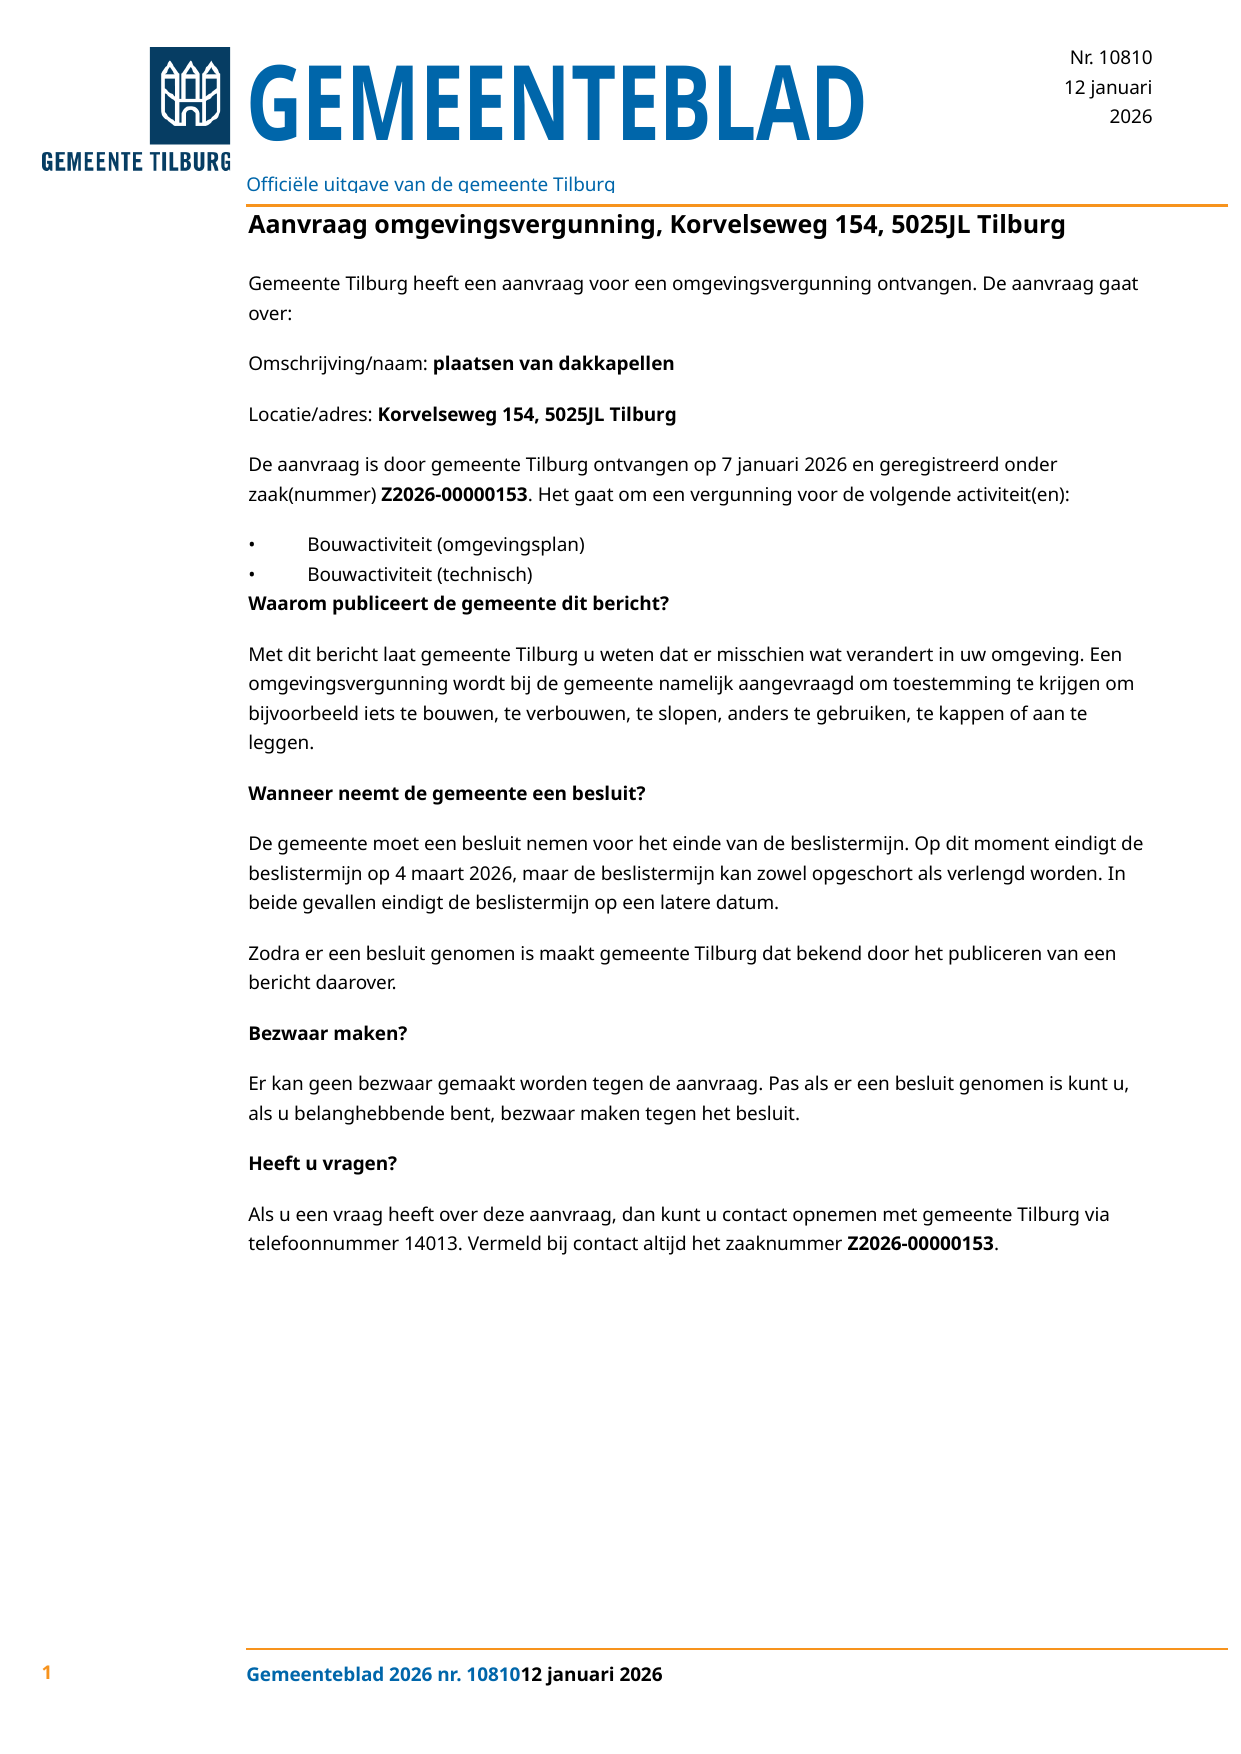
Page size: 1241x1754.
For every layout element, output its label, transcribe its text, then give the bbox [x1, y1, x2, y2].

text Als u een vraag heeft over deze aanvraag, dan kunt u contact opnemen met gemeente Tilburg via telefoonnummer 14013. Vermeld bij contact altijd het zaaknummer Z2026-00000153. [248, 1201, 1152, 1256]
list Bouwactiviteit (technisch) [248, 561, 1152, 586]
text Locatie/adres: Korvelseweg 154, 5025JL Tilburg [248, 401, 1152, 426]
picture [41, 47, 231, 172]
text Heeft u vragen? [248, 1150, 1152, 1176]
text Er kan geen bezwaar gemaakt worden tegen de aanvraag. Pas als er een besluit genomen is kunt u, als u belanghebbende bent, bezwaar maken tegen het besluit. [248, 1070, 1152, 1126]
text Met dit bericht laat gemeente Tilburg u weten dat er misschien wat verandert in uw omgeving. Een omgevingsvergunning wordt bij de gemeente namelijk aangevraagd om toestemming te krijgen om bijvoorbeeld iets te bouwen, te verbouwen, te slopen, anders te gebruiken, te kappen of aan te leggen. [248, 641, 1152, 755]
text Gemeente Tilburg heeft een aanvraag voor een omgevingsvergunning ontvangen. De aanvraag gaat over: [248, 270, 1152, 326]
text Waarom publiceert de gemeente dit bericht? [248, 590, 1152, 616]
text Bezwaar maken? [248, 1020, 1152, 1046]
text De gemeente moet een besluit nemen voor het einde van de beslistermijn. Op dit moment eindigt de beslistermijn op 4 maart 2026, maar de beslistermijn kan zowel opgeschort als verlengd worden. In beide gevallen eindigt de beslistermijn op een latere datum. [248, 830, 1152, 915]
list Bouwactiviteit (omgevingsplan) [248, 531, 1152, 557]
text De aanvraag is door gemeente Tilburg ontvangen op 7 januari 2026 en geregistreerd onder zaak(nummer) Z2026-00000153. Het gaat om een vergunning voor de volgende activiteit(en): [248, 451, 1152, 506]
text Wanneer neemt de gemeente een besluit? [248, 780, 1152, 806]
text Omschrijving/naam: plaatsen van dakkapellen [248, 350, 1152, 376]
text Aanvraag omgevingsvergunning, Korvelseweg 154, 5025JL Tilburg [248, 207, 1152, 241]
text Zodra er een besluit genomen is maakt gemeente Tilburg dat bekend door het publiceren van een bericht daarover. [248, 940, 1152, 995]
